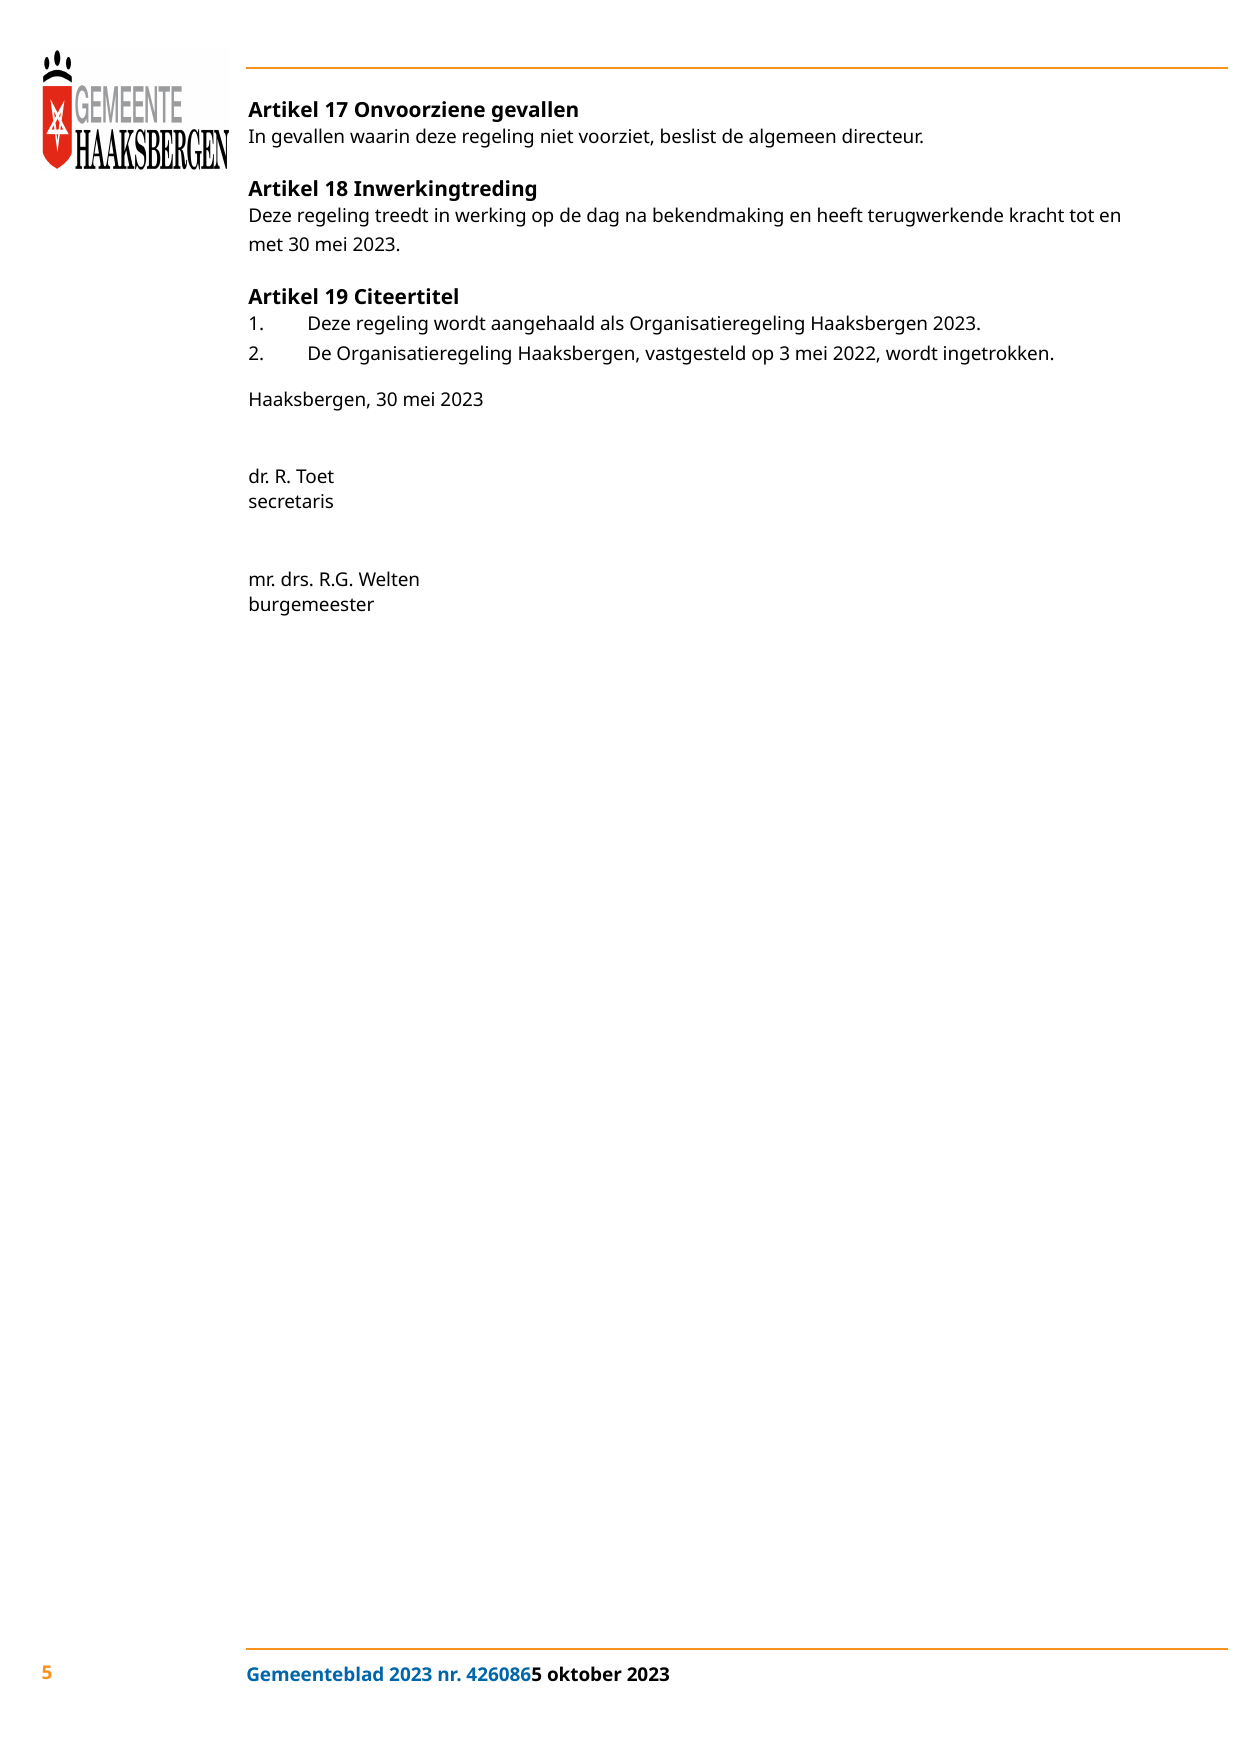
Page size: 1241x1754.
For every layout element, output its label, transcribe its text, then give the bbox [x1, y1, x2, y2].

text burgemeester [248, 592, 1152, 617]
text Haaksbergen, 30 mei 2023 [248, 386, 1152, 411]
text secretaris [248, 489, 1152, 514]
text dr. R. Toet [248, 463, 1152, 489]
text Deze regeling treedt in werking op de dag na bekendmaking en heeft terugwerkende kracht tot en met 30 mei 2023. [248, 202, 1152, 257]
text In gevallen waarin deze regeling niet voorziet, beslist de algemeen directeur. [248, 123, 1152, 149]
picture [41, 47, 231, 172]
list Deze regeling wordt aangehaald als Organisatieregeling Haaksbergen 2023. [248, 311, 1152, 336]
text mr. drs. R.G. Welten [248, 566, 1152, 592]
list De Organisatieregeling Haaksbergen, vastgesteld op 3 mei 2022, wordt ingetrokken. [248, 340, 1152, 366]
text Artikel 18 Inwerkingtreding [248, 174, 1152, 202]
text Artikel 19 Citeertitel [248, 282, 1152, 311]
text Artikel 17 Onvoorziene gevallen [248, 95, 1152, 123]
